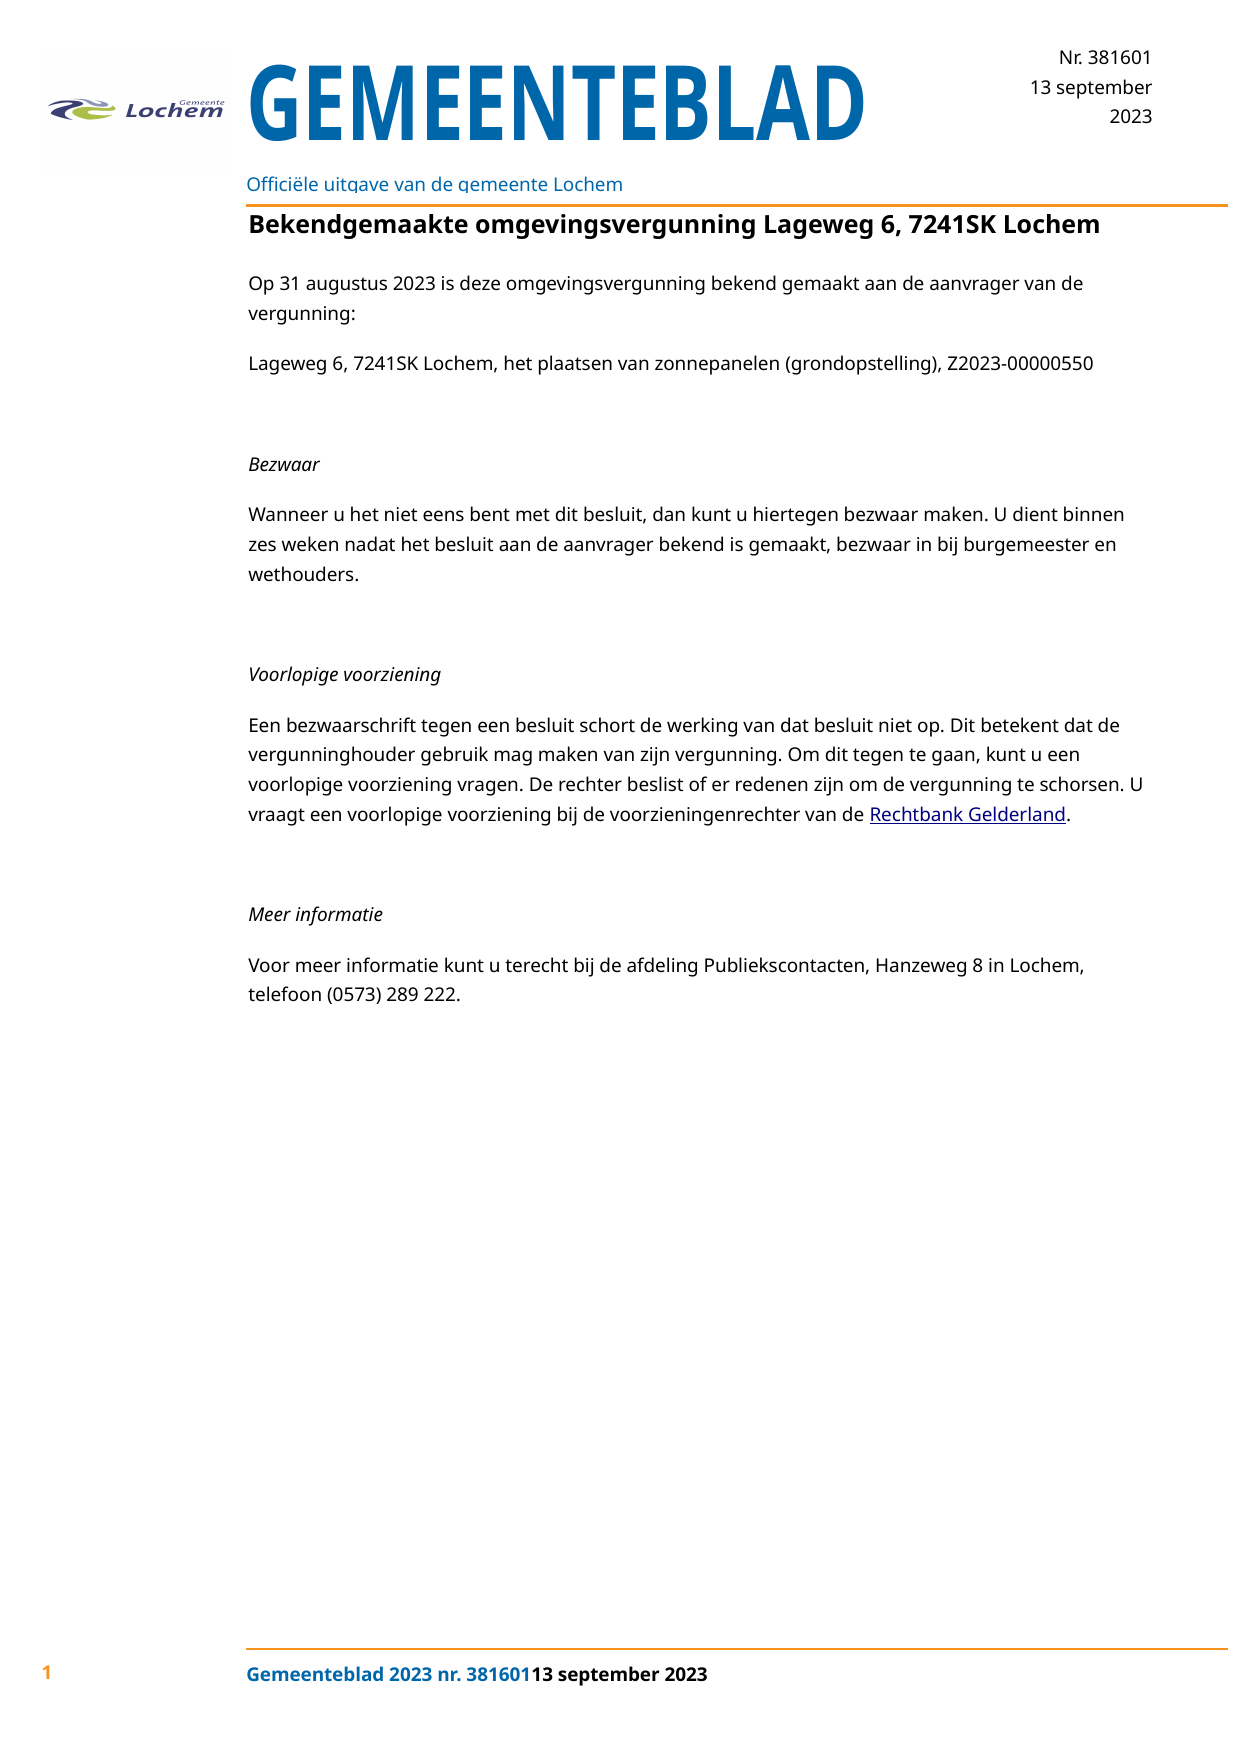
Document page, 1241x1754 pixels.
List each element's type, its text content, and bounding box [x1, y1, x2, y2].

picture [41, 47, 231, 172]
text Wanneer u het niet eens bent met dit besluit, dan kunt u hiertegen bezwaar maken. U dient binnen zes weken nadat het besluit aan de aanvrager bekend is gemaakt, bezwaar in bij burgemeester en wethouders. [248, 502, 1152, 586]
text Op 31 augustus 2023 is deze omgevingsvergunning bekend gemaakt aan de aanvrager van de vergunning: [248, 270, 1152, 326]
text Meer informatie [248, 902, 1152, 927]
text Lageweg 6, 7241SK Lochem, het plaatsen van zonnepanelen (grondopstelling), Z2023-00000550 [248, 350, 1152, 376]
text Bekendgemaakte omgevingsvergunning Lageweg 6, 7241SK Lochem [248, 207, 1152, 241]
text Voor meer informatie kunt u terecht bij de afdeling Publiekscontacten, Hanzeweg 8 in Lochem, telefoon (0573) 289 222. [248, 952, 1152, 1007]
text Voorlopige voorziening [248, 662, 1152, 687]
text Bezwaar [248, 451, 1152, 477]
text Een bezwaarschrift tegen een besluit schort de werking van dat besluit niet op. Dit betekent dat de vergunninghouder gebruik mag maken van zijn vergunning. Om dit tegen te gaan, kunt u een voorlopige voorziening vragen. De rechter beslist of er redenen zijn om de vergunning te schorsen. U vraagt een voorlopige voorziening bij de voorzieningenrechter van de Rechtbank Gelderland. [248, 712, 1152, 826]
